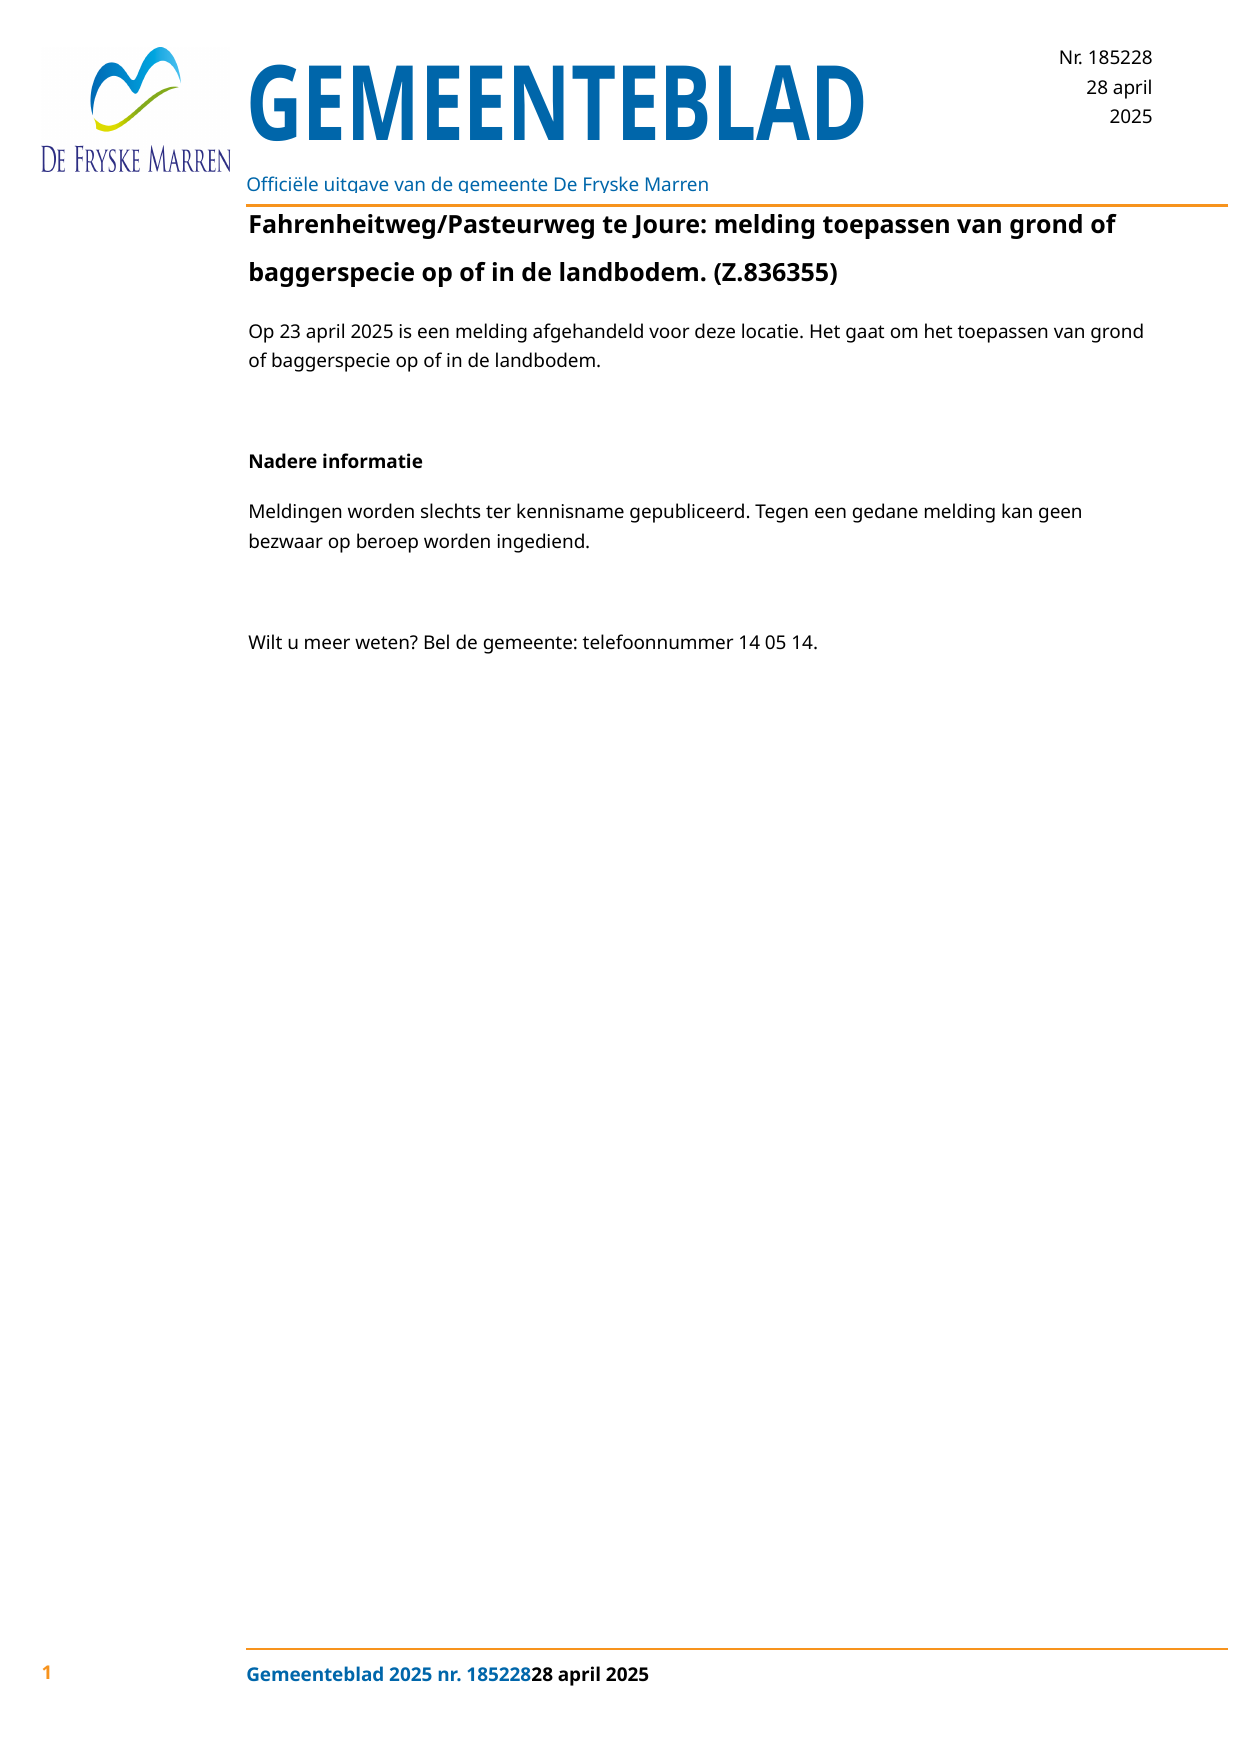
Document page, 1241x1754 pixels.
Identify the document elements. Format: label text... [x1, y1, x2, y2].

text Wilt u meer weten? Bel de gemeente: telefoonnummer 14 05 14. [248, 629, 1152, 655]
text Nadere informatie [248, 448, 1152, 474]
text Meldingen worden slechts ter kennisname gepubliceerd. Tegen een gedane melding kan geen bezwaar op beroep worden ingediend. [248, 499, 1152, 554]
picture [41, 47, 231, 172]
text Fahrenheitweg/Pasteurweg te Joure: melding toepassen van grond of baggerspecie op of in de landbodem. (Z.836355) [248, 207, 1152, 288]
text Op 23 april 2025 is een melding afgehandeld voor deze locatie. Het gaat om het toepassen van grond of baggerspecie op of in de landbodem. [248, 318, 1152, 373]
